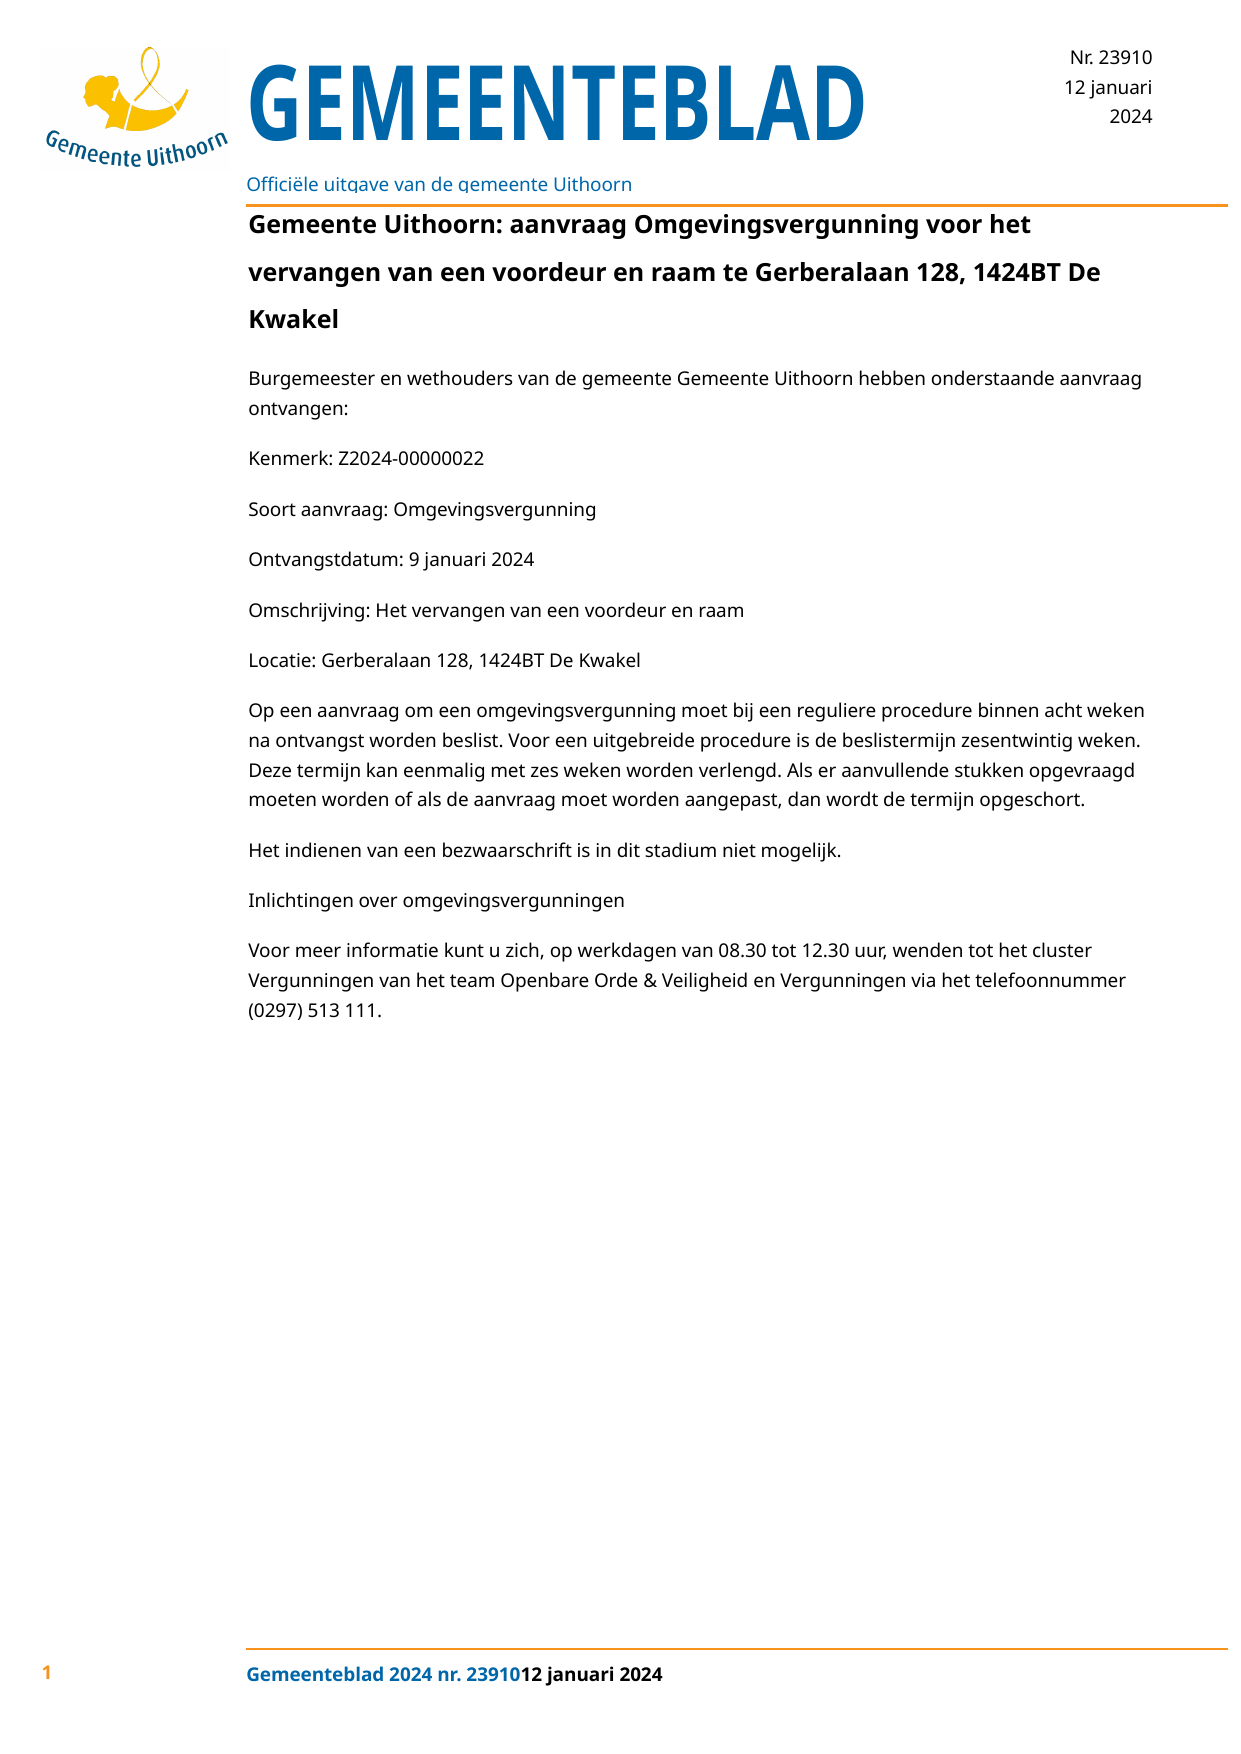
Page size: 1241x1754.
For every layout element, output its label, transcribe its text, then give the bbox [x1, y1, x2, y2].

text Inlichtingen over omgevingsvergunningen [248, 887, 1152, 913]
picture [41, 47, 231, 172]
text Burgemeester en wethouders van de gemeente Gemeente Uithoorn hebben onderstaande aanvraag ontvangen: [248, 366, 1152, 421]
text Ontvangstdatum: 9 januari 2024 [248, 546, 1152, 572]
text Omschrijving: Het vervangen van een voordeur en raam [248, 597, 1152, 622]
text Kenmerk: Z2024-00000022 [248, 446, 1152, 471]
text Locatie: Gerberalaan 128, 1424BT De Kwakel [248, 647, 1152, 673]
text Op een aanvraag om een omgevingsvergunning moet bij een reguliere procedure binnen acht weken na ontvangst worden beslist. Voor een uitgebreide procedure is de beslistermijn zesentwintig weken. Deze termijn kan eenmalig met zes weken worden verlengd. Als er aanvullende stukken opgevraagd moeten worden of als de aanvraag moet worden aangepast, dan wordt de termijn opgeschort. [248, 698, 1152, 812]
text Voor meer informatie kunt u zich, op werkdagen van 08.30 tot 12.30 uur, wenden tot het cluster Vergunningen van het team Openbare Orde & Veiligheid en Vergunningen via het telefoonnummer (0297) 513 111. [248, 938, 1152, 1022]
text Gemeente Uithoorn: aanvraag Omgevingsvergunning voor het vervangen van een voordeur en raam te Gerberalaan 128, 1424BT De Kwakel [248, 207, 1152, 336]
text Soort aanvraag: Omgevingsvergunning [248, 496, 1152, 522]
text Het indienen van een bezwaarschrift is in dit stadium niet mogelijk. [248, 837, 1152, 862]
